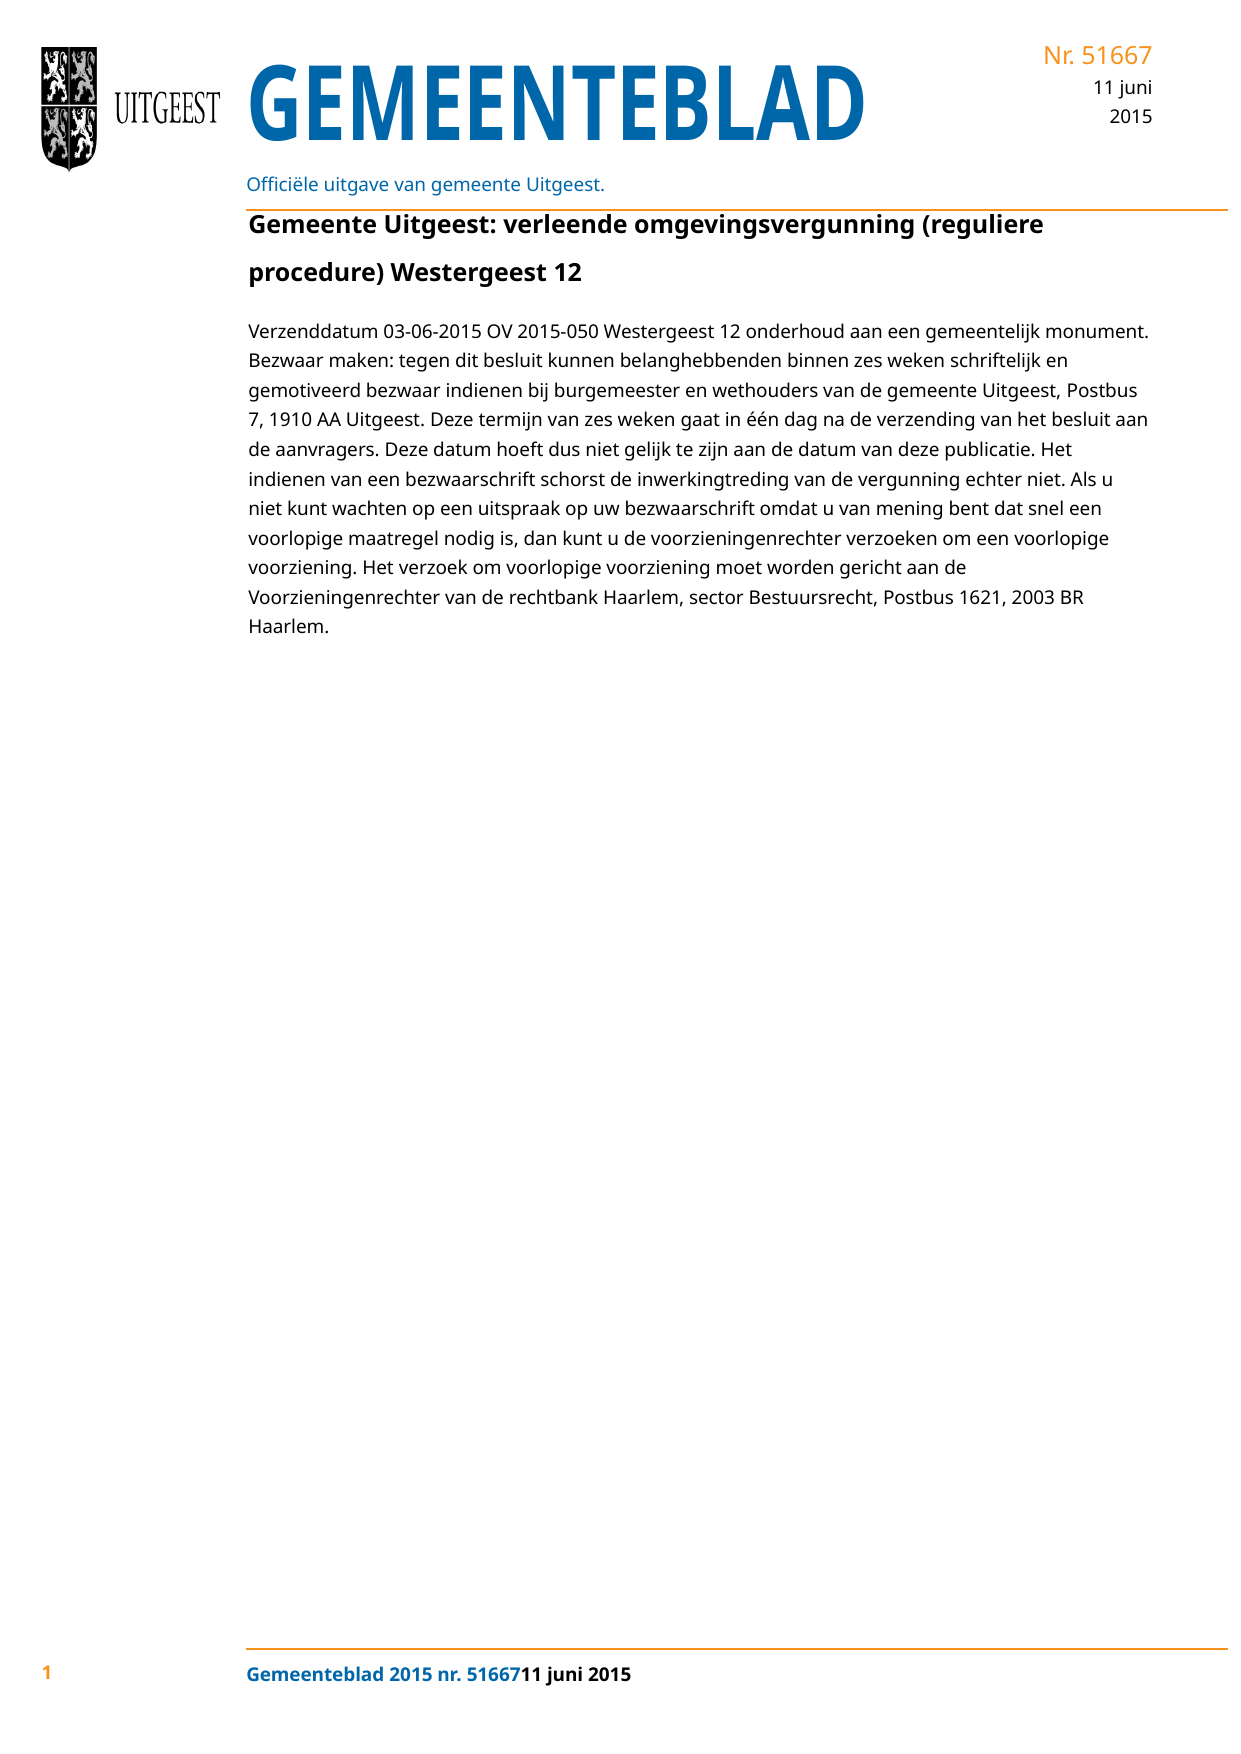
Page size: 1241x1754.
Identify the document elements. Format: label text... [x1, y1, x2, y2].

text Gemeente Uitgeest: verleende omgevingsvergunning (reguliere procedure) Westergeest 12 [248, 211, 1152, 288]
picture [41, 47, 231, 172]
text Verzenddatum 03-06-2015 OV 2015-050 Westergeest 12 onderhoud aan een gemeentelijk monument. Bezwaar maken: tegen dit besluit kunnen belanghebbenden binnen zes weken schriftelijk en gemotiveerd bezwaar indienen bij burgemeester en wethouders van de gemeente Uitgeest, Postbus 7, 1910 AA Uitgeest. Deze termijn van zes weken gaat in één dag na de verzending van het besluit aan de aanvragers. Deze datum hoeft dus niet gelijk te zijn aan de datum van deze publicatie. Het indienen van een bezwaarschrift schorst de inwerkingtreding van de vergunning echter niet. Als u niet kunt wachten op een uitspraak op uw bezwaarschrift omdat u van mening bent dat snel een voorlopige maatregel nodig is, dan kunt u de voorzieningenrechter verzoeken om een voorlopige voorziening. Het verzoek om voorlopige voorziening moet worden gericht aan de Voorzieningenrechter van de rechtbank Haarlem, sector Bestuursrecht, Postbus 1621, 2003 BR Haarlem. [248, 318, 1152, 639]
